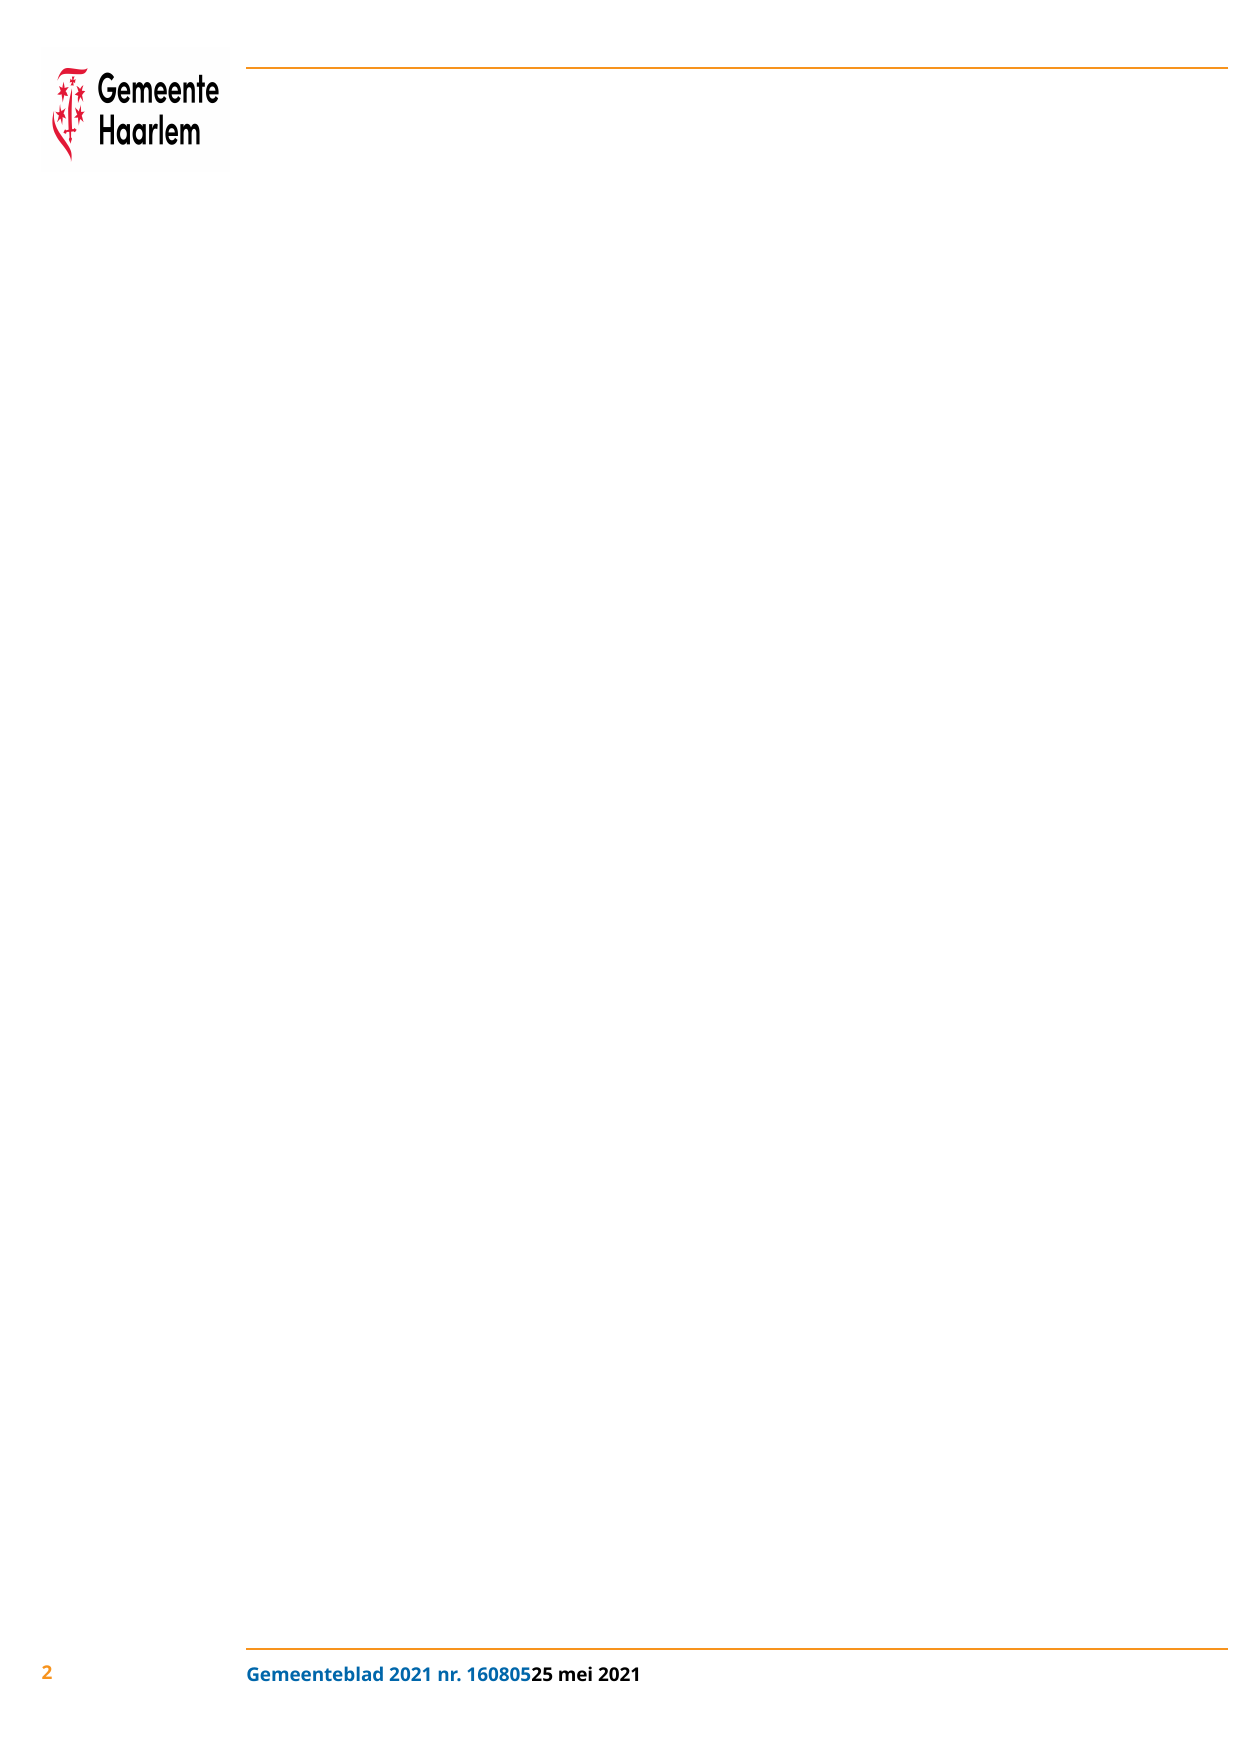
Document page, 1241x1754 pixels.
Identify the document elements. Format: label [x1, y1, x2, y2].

picture [41, 47, 231, 172]
